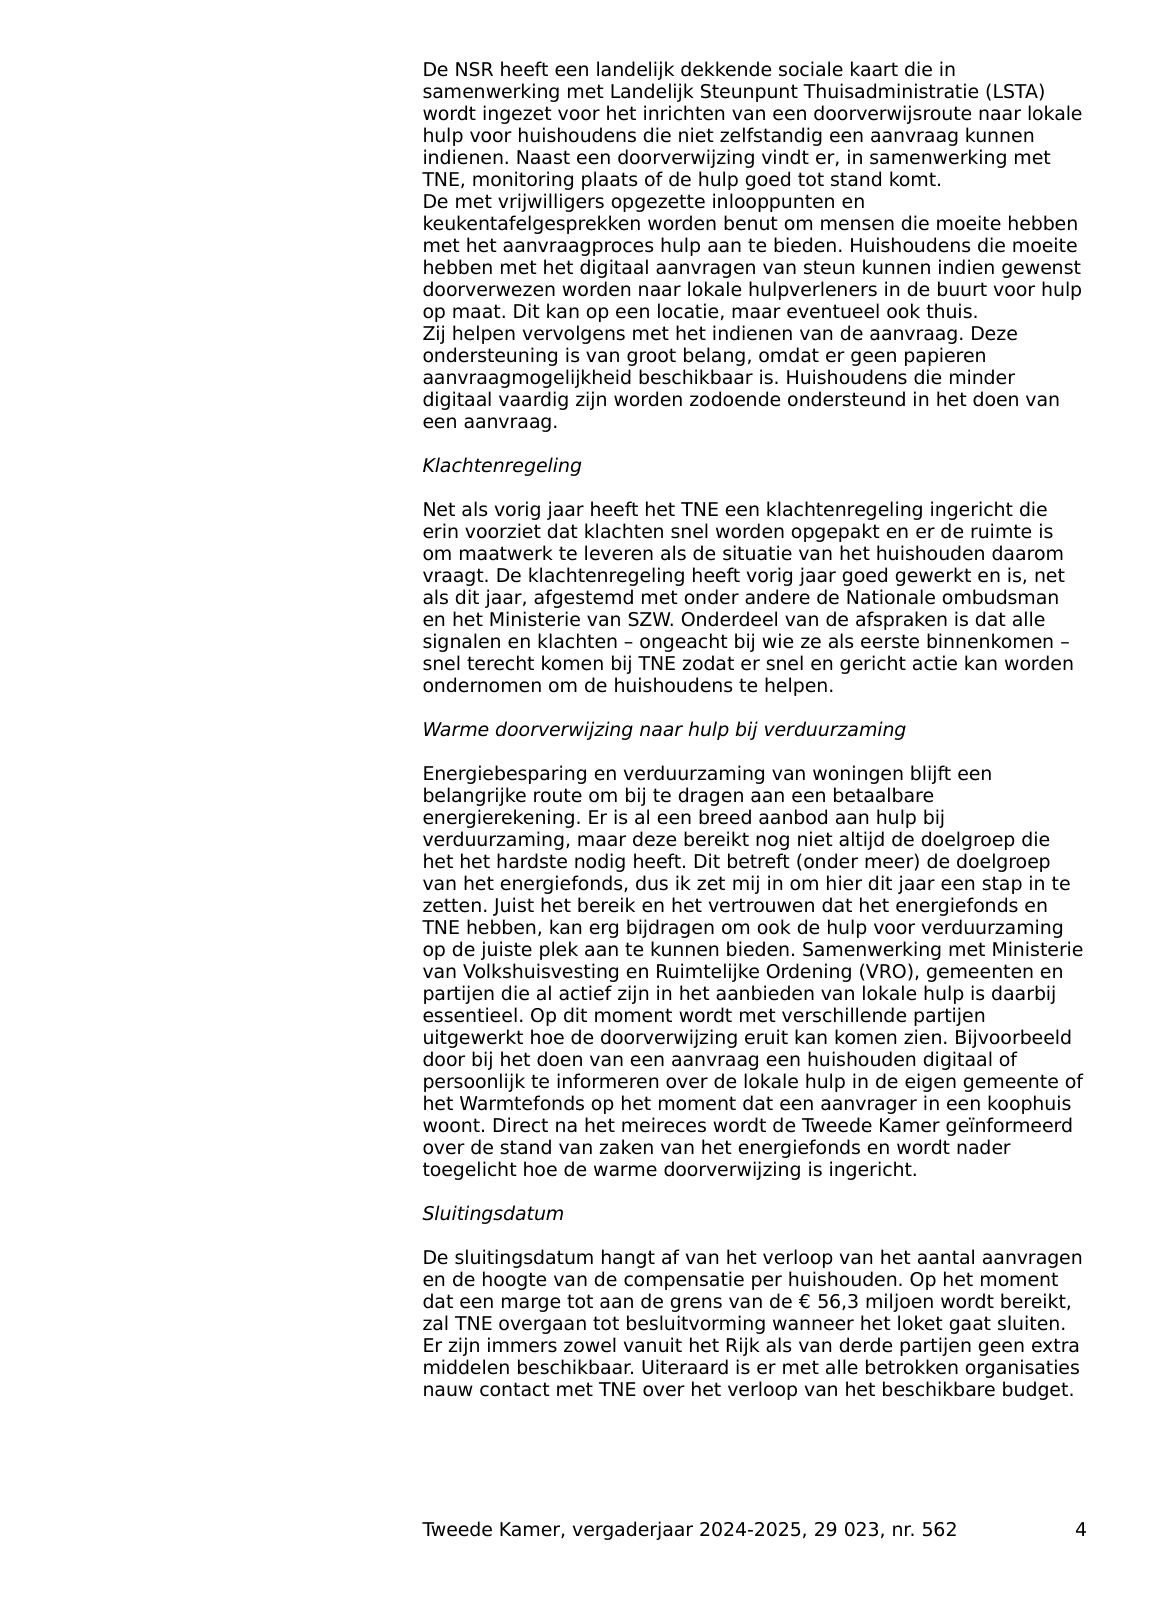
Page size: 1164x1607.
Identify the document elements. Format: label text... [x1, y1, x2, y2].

subtitle Klachtenregeling [422, 455, 1087, 477]
text De NSR heeft een landelijk dekkende sociale kaart die in samenwerking met Landelijk Steunpunt Thuisadministratie (LSTA) wordt ingezet voor het inrichten van een doorverwijsroute naar lokale hulp voor huishoudens die niet zelfstandig een aanvraag kunnen indienen. Naast een doorverwijzing vindt er, in samenwerking met TNE, monitoring plaats of de hulp goed tot stand komt. [422, 59, 1087, 191]
text Zij helpen vervolgens met het indienen van de aanvraag. Deze ondersteuning is van groot belang, omdat er geen papieren aanvraagmogelijkheid beschikbaar is. Huishoudens die minder digitaal vaardig zijn worden zodoende ondersteund in het doen van een aanvraag. [422, 323, 1087, 433]
text De sluitingsdatum hangt af van het verloop van het aantal aanvragen en de hoogte van de compensatie per huishouden. Op het moment dat een marge tot aan de grens van de € 56,3 miljoen wordt bereikt, zal TNE overgaan tot besluitvorming wanneer het loket gaat sluiten. Er zijn immers zowel vanuit het Rijk als van derde partijen geen extra middelen beschikbaar. Uiteraard is er met alle betrokken organisaties nauw contact met TNE over het verloop van het beschikbare budget. [422, 1247, 1087, 1401]
text Energiebesparing en verduurzaming van woningen blijft een belangrijke route om bij te dragen aan een betaalbare energierekening. Er is al een breed aanbod aan hulp bij verduurzaming, maar deze bereikt nog niet altijd de doelgroep die het het hardste nodig heeft. Dit betreft (onder meer) de doelgroep van het energiefonds, dus ik zet mij in om hier dit jaar een stap in te zetten. Juist het bereik en het vertrouwen dat het energiefonds en TNE hebben, kan erg bijdragen om ook de hulp voor verduurzaming op de juiste plek aan te kunnen bieden. Samenwerking met Ministerie van Volkshuisvesting en Ruimtelijke Ordening (VRO), gemeenten en partijen die al actief zijn in het aanbieden van lokale hulp is daarbij essentieel. Op dit moment wordt met verschillende partijen uitgewerkt hoe de doorverwijzing eruit kan komen zien. Bijvoorbeeld door bij het doen van een aanvraag een huishouden digitaal of persoonlijk te informeren over de lokale hulp in de eigen gemeente of het Warmtefonds op het moment dat een aanvrager in een koophuis woont. Direct na het meireces wordt de Tweede Kamer geïnformeerd over de stand van zaken van het energiefonds en wordt nader toegelicht hoe de warme doorverwijzing is ingericht. [422, 763, 1087, 1181]
text Net als vorig jaar heeft het TNE een klachtenregeling ingericht die erin voorziet dat klachten snel worden opgepakt en er de ruimte is om maatwerk te leveren als de situatie van het huishouden daarom vraagt. De klachtenregeling heeft vorig jaar goed gewerkt en is, net als dit jaar, afgestemd met onder andere de Nationale ombudsman en het Ministerie van SZW. Onderdeel van de afspraken is dat alle signalen en klachten – ongeacht bij wie ze als eerste binnenkomen – snel terecht komen bij TNE zodat er snel en gericht actie kan worden ondernomen om de huishoudens te helpen. [422, 499, 1087, 697]
subtitle Warme doorverwijzing naar hulp bij verduurzaming [422, 719, 1087, 741]
text De met vrijwilligers opgezette inlooppunten en keukentafelgesprekken worden benut om mensen die moeite hebben met het aanvraagproces hulp aan te bieden. Huishoudens die moeite hebben met het digitaal aanvragen van steun kunnen indien gewenst doorverwezen worden naar lokale hulpverleners in de buurt voor hulp op maat. Dit kan op een locatie, maar eventueel ook thuis. [422, 191, 1087, 323]
subtitle Sluitingsdatum [422, 1203, 1087, 1225]
